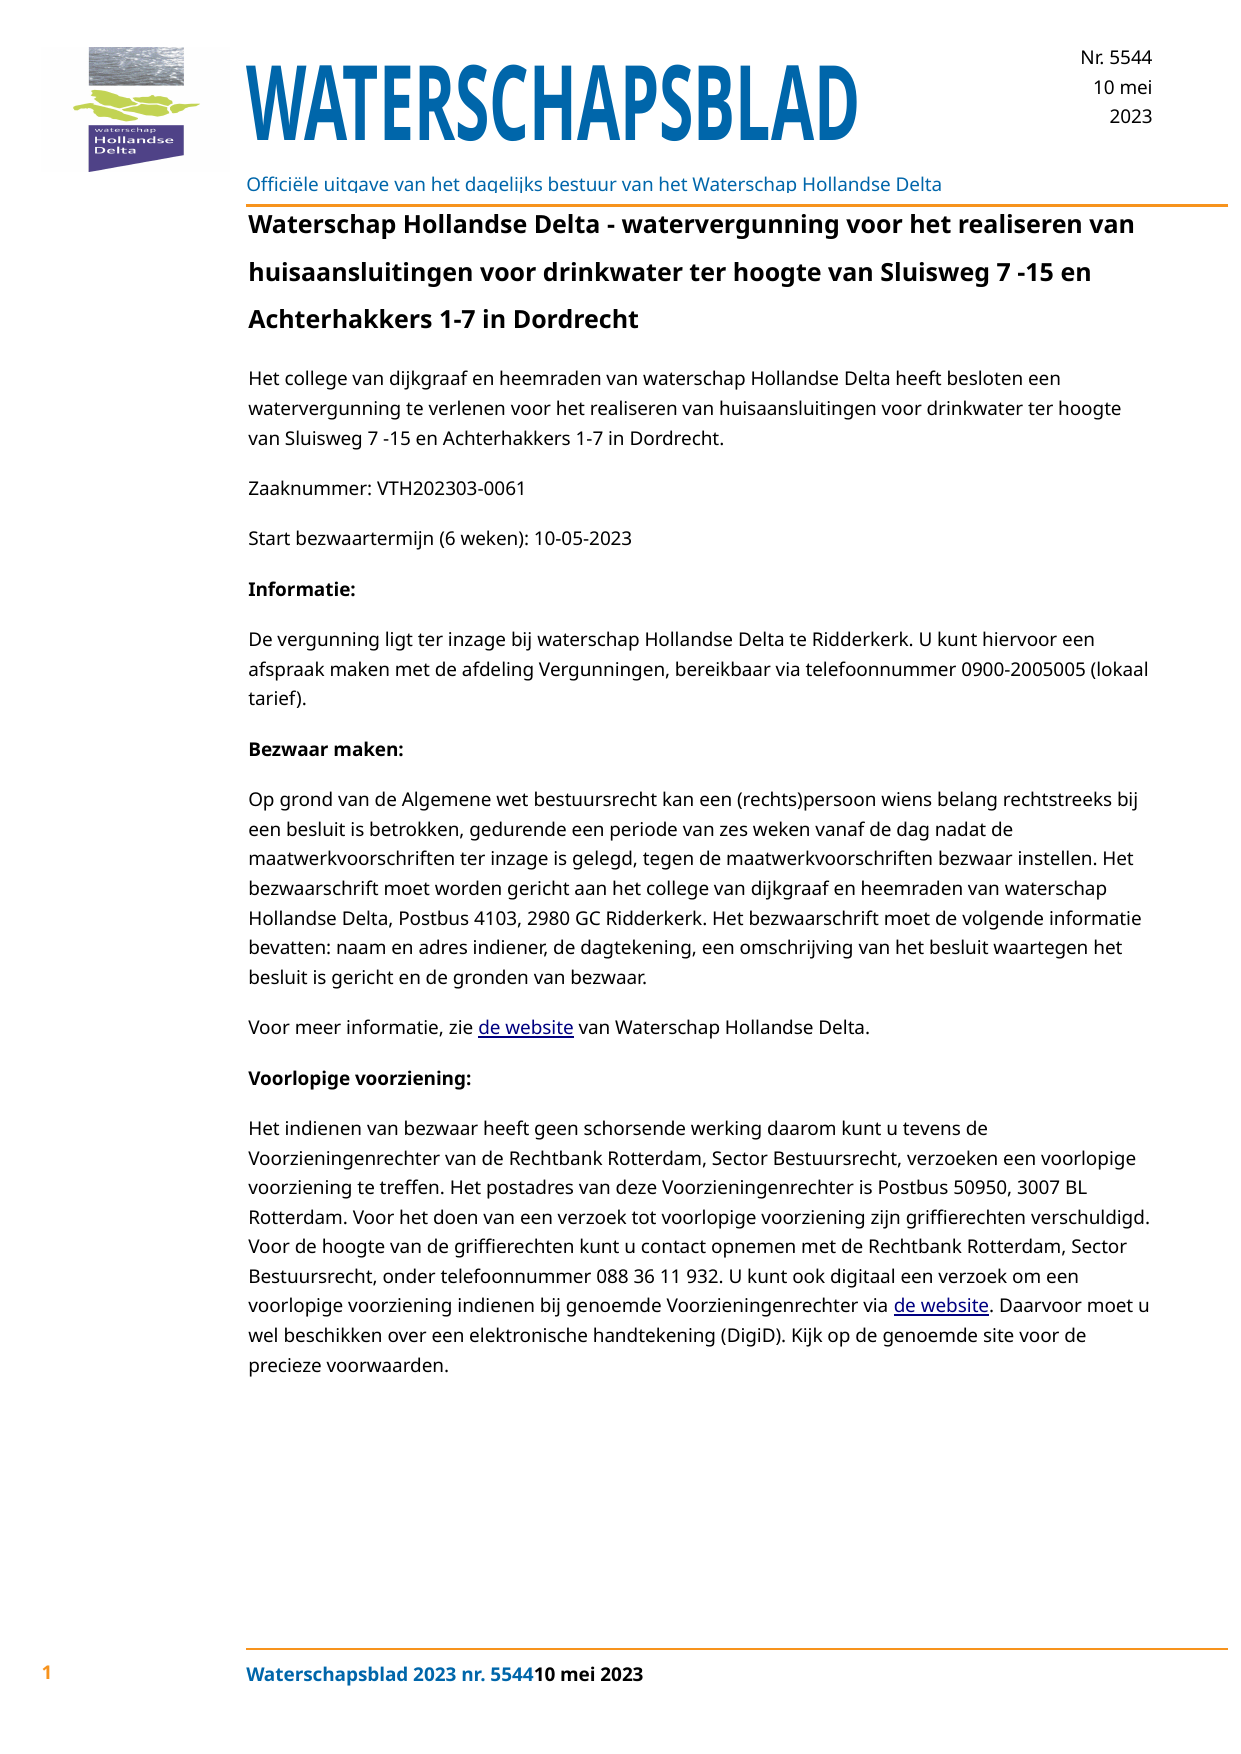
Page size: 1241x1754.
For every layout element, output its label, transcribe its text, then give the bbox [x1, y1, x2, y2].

text Het college van dijkgraaf en heemraden van waterschap Hollandse Delta heeft besloten een watervergunning te verlenen voor het realiseren van huisaansluitingen voor drinkwater ter hoogte van Sluisweg 7 -15 en Achterhakkers 1-7 in Dordrecht. [248, 366, 1152, 450]
text Zaaknummer: VTH202303-0061 [248, 475, 1152, 501]
text Voor meer informatie, zie de website van Waterschap Hollandse Delta. [248, 1014, 1152, 1040]
text Het indienen van bezwaar heeft geen schorsende werking daarom kunt u tevens de Voorzieningenrechter van de Rechtbank Rotterdam, Sector Bestuursrecht, verzoeken een voorlopige voorziening te treffen. Het postadres van deze Voorzieningenrechter is Postbus 50950, 3007 BL Rotterdam. Voor het doen van een verzoek tot voorlopige voorziening zijn griffierechten verschuldigd. Voor de hoogte van de griffierechten kunt u contact opnemen met de Rechtbank Rotterdam, Sector Bestuursrecht, onder telefoonnummer 088 36 11 932. U kunt ook digitaal een verzoek om een voorlopige voorziening indienen bij genoemde Voorzieningenrechter via de website. Daarvoor moet u wel beschikken over een elektronische handtekening (DigiD). Kijk op de genoemde site voor de precieze voorwaarden. [248, 1115, 1152, 1377]
text Start bezwaartermijn (6 weken): 10-05-2023 [248, 526, 1152, 551]
text Bezwaar maken: [248, 736, 1152, 762]
text De vergunning ligt ter inzage bij waterschap Hollandse Delta te Ridderkerk. U kunt hiervoor een afspraak maken met de afdeling Vergunningen, bereikbaar via telefoonnummer 0900-2005005 (lokaal tarief). [248, 626, 1152, 711]
picture [41, 47, 231, 172]
text Informatie: [248, 576, 1152, 602]
text Op grond van de Algemene wet bestuursrecht kan een (rechts)persoon wiens belang rechtstreeks bij een besluit is betrokken, gedurende een periode van zes weken vanaf de dag nadat de maatwerkvoorschriften ter inzage is gelegd, tegen de maatwerkvoorschriften bezwaar instellen. Het bezwaarschrift moet worden gericht aan het college van dijkgraaf en heemraden van waterschap Hollandse Delta, Postbus 4103, 2980 GC Ridderkerk. Het bezwaarschrift moet de volgende informatie bevatten: naam en adres indiener, de dagtekening, een omschrijving van het besluit waartegen het besluit is gericht en de gronden van bezwaar. [248, 786, 1152, 989]
text Voorlopige voorziening: [248, 1065, 1152, 1090]
text Waterschap Hollandse Delta - watervergunning voor het realiseren van huisaansluitingen voor drinkwater ter hoogte van Sluisweg 7 -15 en Achterhakkers 1-7 in Dordrecht [248, 207, 1152, 336]
